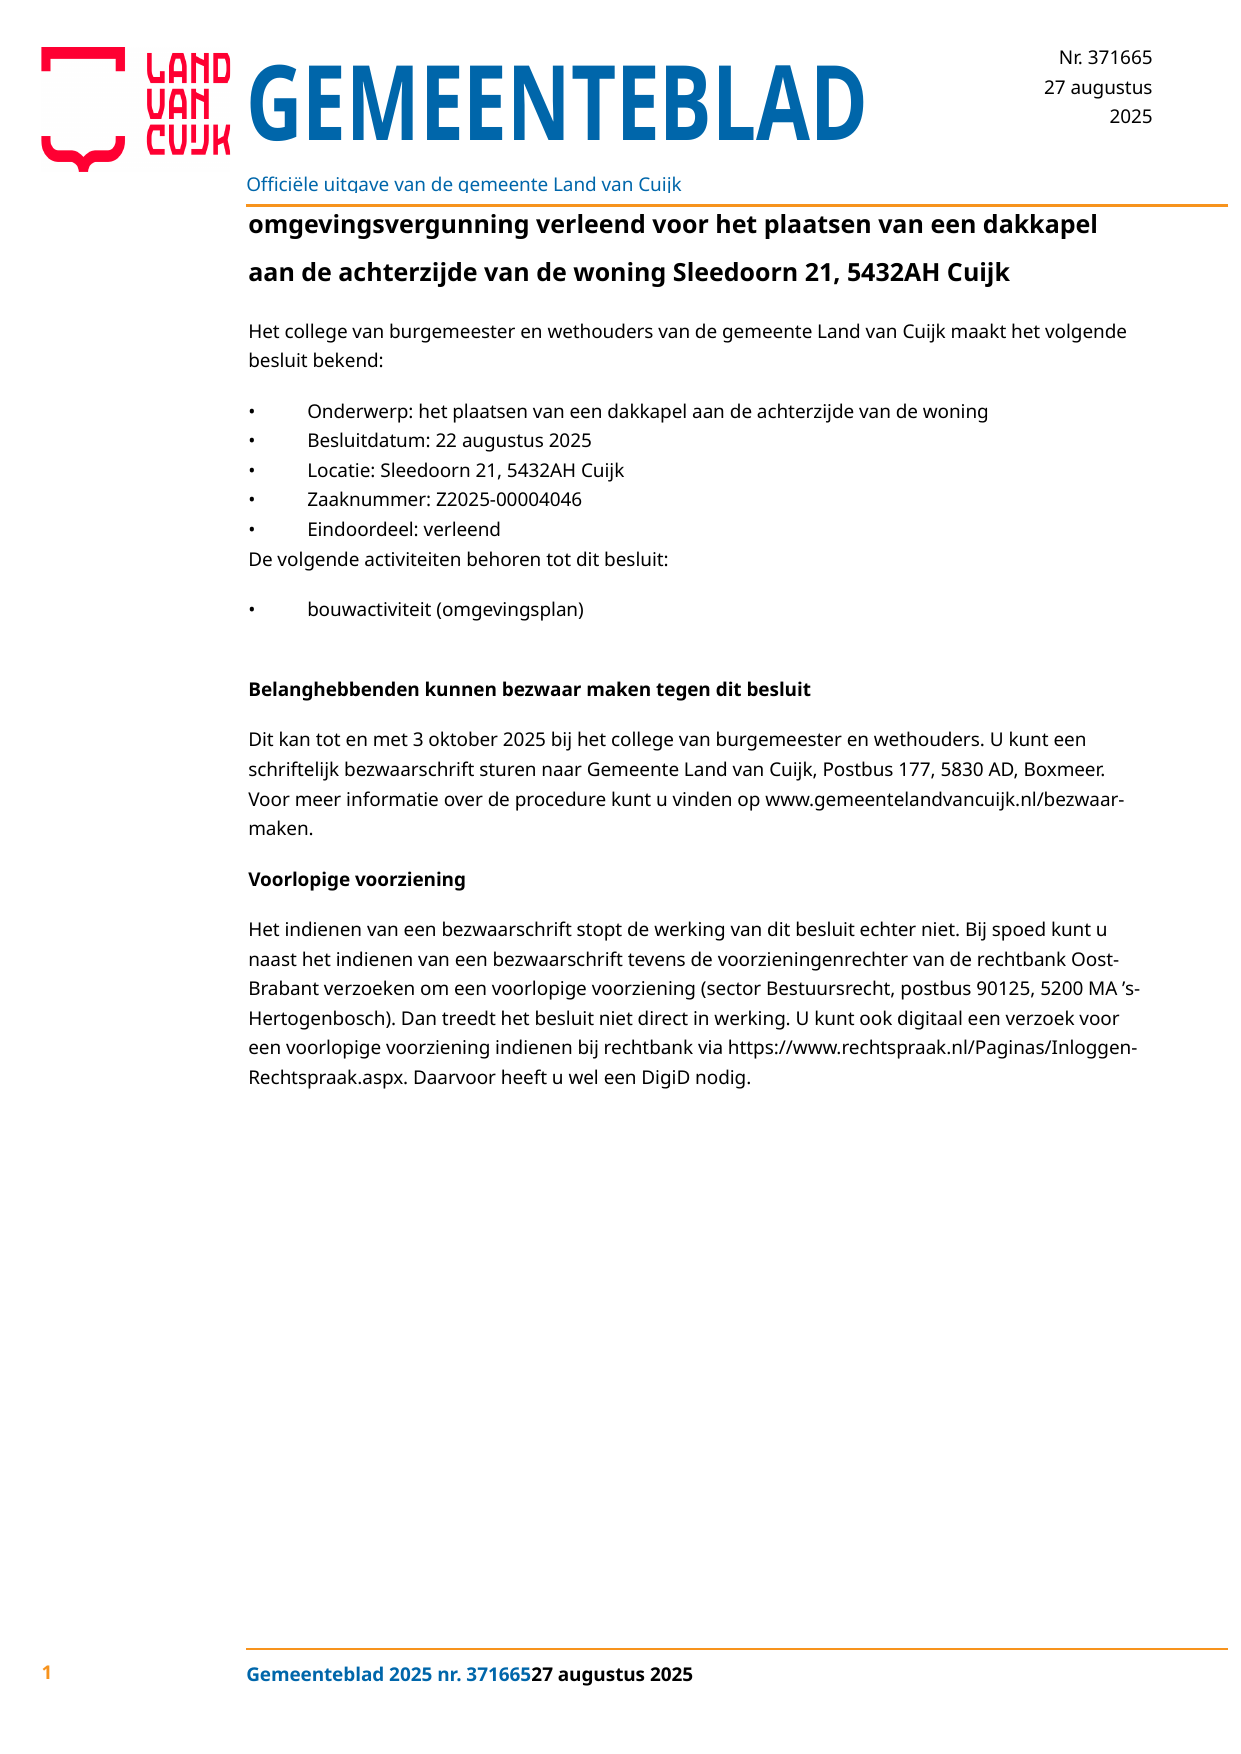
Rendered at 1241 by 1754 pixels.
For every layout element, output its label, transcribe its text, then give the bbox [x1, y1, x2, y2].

list Zaaknummer: Z2025-00004046 [248, 487, 1152, 512]
list Eindoordeel: verleend [248, 516, 1152, 542]
text omgevingsvergunning verleend voor het plaatsen van een dakkapel aan de achterzijde van de woning Sleedoorn 21, 5432AH Cuijk [248, 207, 1152, 288]
list bouwactiviteit (omgevingsplan) [248, 596, 1152, 622]
list Besluitdatum: 22 augustus 2025 [248, 427, 1152, 453]
text Belanghebbenden kunnen bezwaar maken tegen dit besluit [248, 676, 1152, 702]
text De volgende activiteiten behoren tot dit besluit: [248, 546, 1152, 572]
picture [41, 47, 231, 172]
text Het college van burgemeester en wethouders van de gemeente Land van Cuijk maakt het volgende besluit bekend: [248, 318, 1152, 373]
text Het indienen van een bezwaarschrift stopt de werking van dit besluit echter niet. Bij spoed kunt u naast het indienen van een bezwaarschrift tevens de voorzieningenrechter van de rechtbank Oost-Brabant verzoeken om een voorlopige voorziening (sector Bestuursrecht, postbus 90125, 5200 MA ’s-Hertogenbosch). Dan treedt het besluit niet direct in werking. U kunt ook digitaal een verzoek voor een voorlopige voorziening indienen bij rechtbank via https://www.rechtspraak.nl/Paginas/Inloggen-Rechtspraak.aspx. Daarvoor heeft u wel een DigiD nodig. [248, 916, 1152, 1090]
list Onderwerp: het plaatsen van een dakkapel aan de achterzijde van de woning [248, 398, 1152, 424]
text Voorlopige voorziening [248, 866, 1152, 892]
text Dit kan tot en met 3 oktober 2025 bij het college van burgemeester en wethouders. U kunt een schriftelijk bezwaarschrift sturen naar Gemeente Land van Cuijk, Postbus 177, 5830 AD, Boxmeer. Voor meer informatie over de procedure kunt u vinden op www.gemeentelandvancuijk.nl/bezwaar-maken. [248, 727, 1152, 841]
list Locatie: Sleedoorn 21, 5432AH Cuijk [248, 457, 1152, 483]
